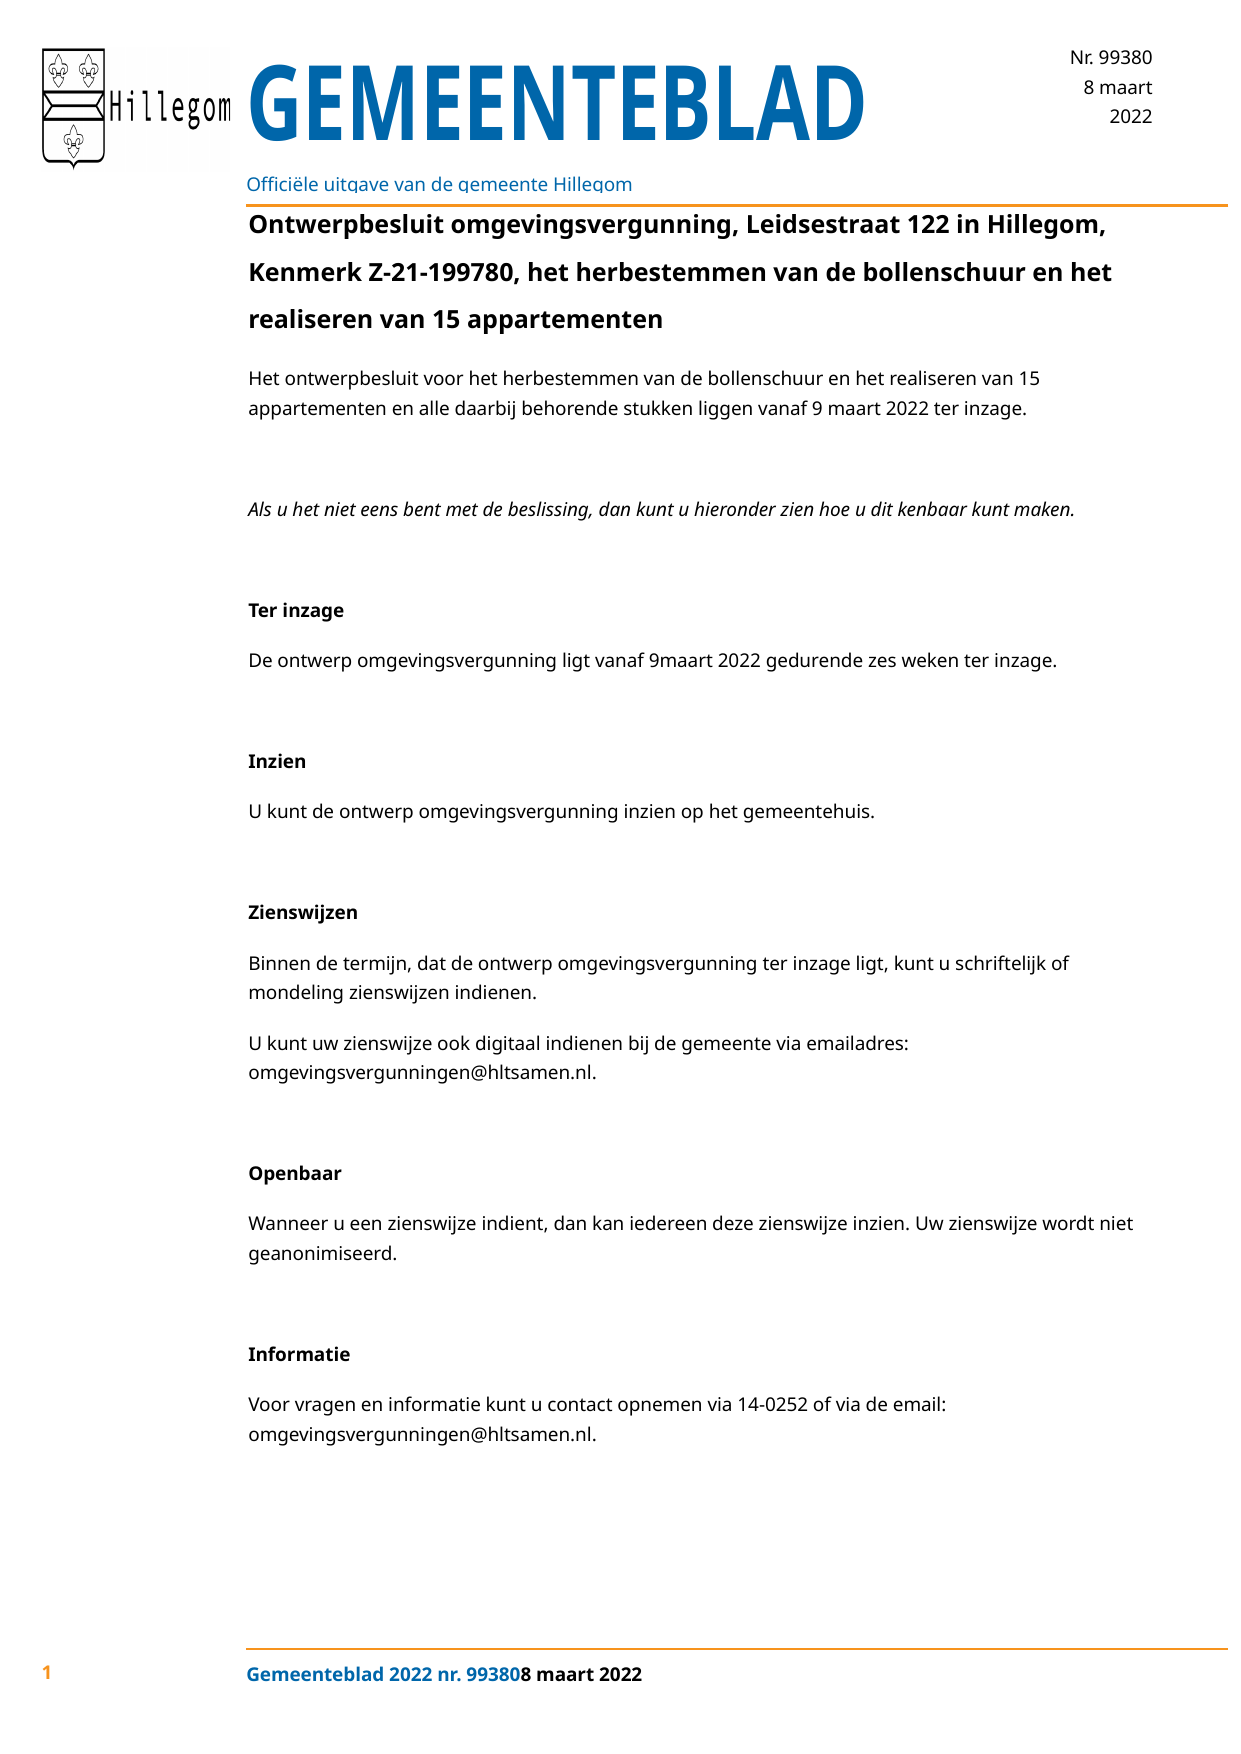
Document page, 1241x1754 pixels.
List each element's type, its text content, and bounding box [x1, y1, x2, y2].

text Inzien [248, 748, 1152, 774]
picture [41, 47, 231, 172]
text Binnen de termijn, dat de ontwerp omgevingsvergunning ter inzage ligt, kunt u schriftelijk of mondeling zienswijzen indienen. [248, 950, 1152, 1005]
text Het ontwerpbesluit voor het herbestemmen van de bollenschuur en het realiseren van 15 appartementen en alle daarbij behorende stukken liggen vanaf 9 maart 2022 ter inzage. [248, 366, 1152, 421]
text U kunt uw zienswijze ook digitaal indienen bij de gemeente via emailadres: omgevingsvergunningen@hltsamen.nl. [248, 1030, 1152, 1085]
text Wanneer u een zienswijze indient, dan kan iedereen deze zienswijze inzien. Uw zienswijze wordt niet geanonimiseerd. [248, 1211, 1152, 1266]
text Ontwerpbesluit omgevingsvergunning, Leidsestraat 122 in Hillegom, Kenmerk Z-21-199780, het herbestemmen van de bollenschuur en het realiseren van 15 appartementen [248, 207, 1152, 336]
text Informatie [248, 1341, 1152, 1367]
text U kunt de ontwerp omgevingsvergunning inzien op het gemeentehuis. [248, 798, 1152, 824]
text Ter inzage [248, 597, 1152, 622]
text Voor vragen en informatie kunt u contact opnemen via 14-0252 of via de email: omgevingsvergunningen@hltsamen.nl. [248, 1391, 1152, 1447]
text Als u het niet eens bent met de beslissing, dan kunt u hieronder zien hoe u dit kenbaar kunt maken. [248, 496, 1152, 522]
text Openbaar [248, 1160, 1152, 1186]
text De ontwerp omgevingsvergunning ligt vanaf 9maart 2022 gedurende zes weken ter inzage. [248, 647, 1152, 673]
text Zienswijzen [248, 899, 1152, 925]
